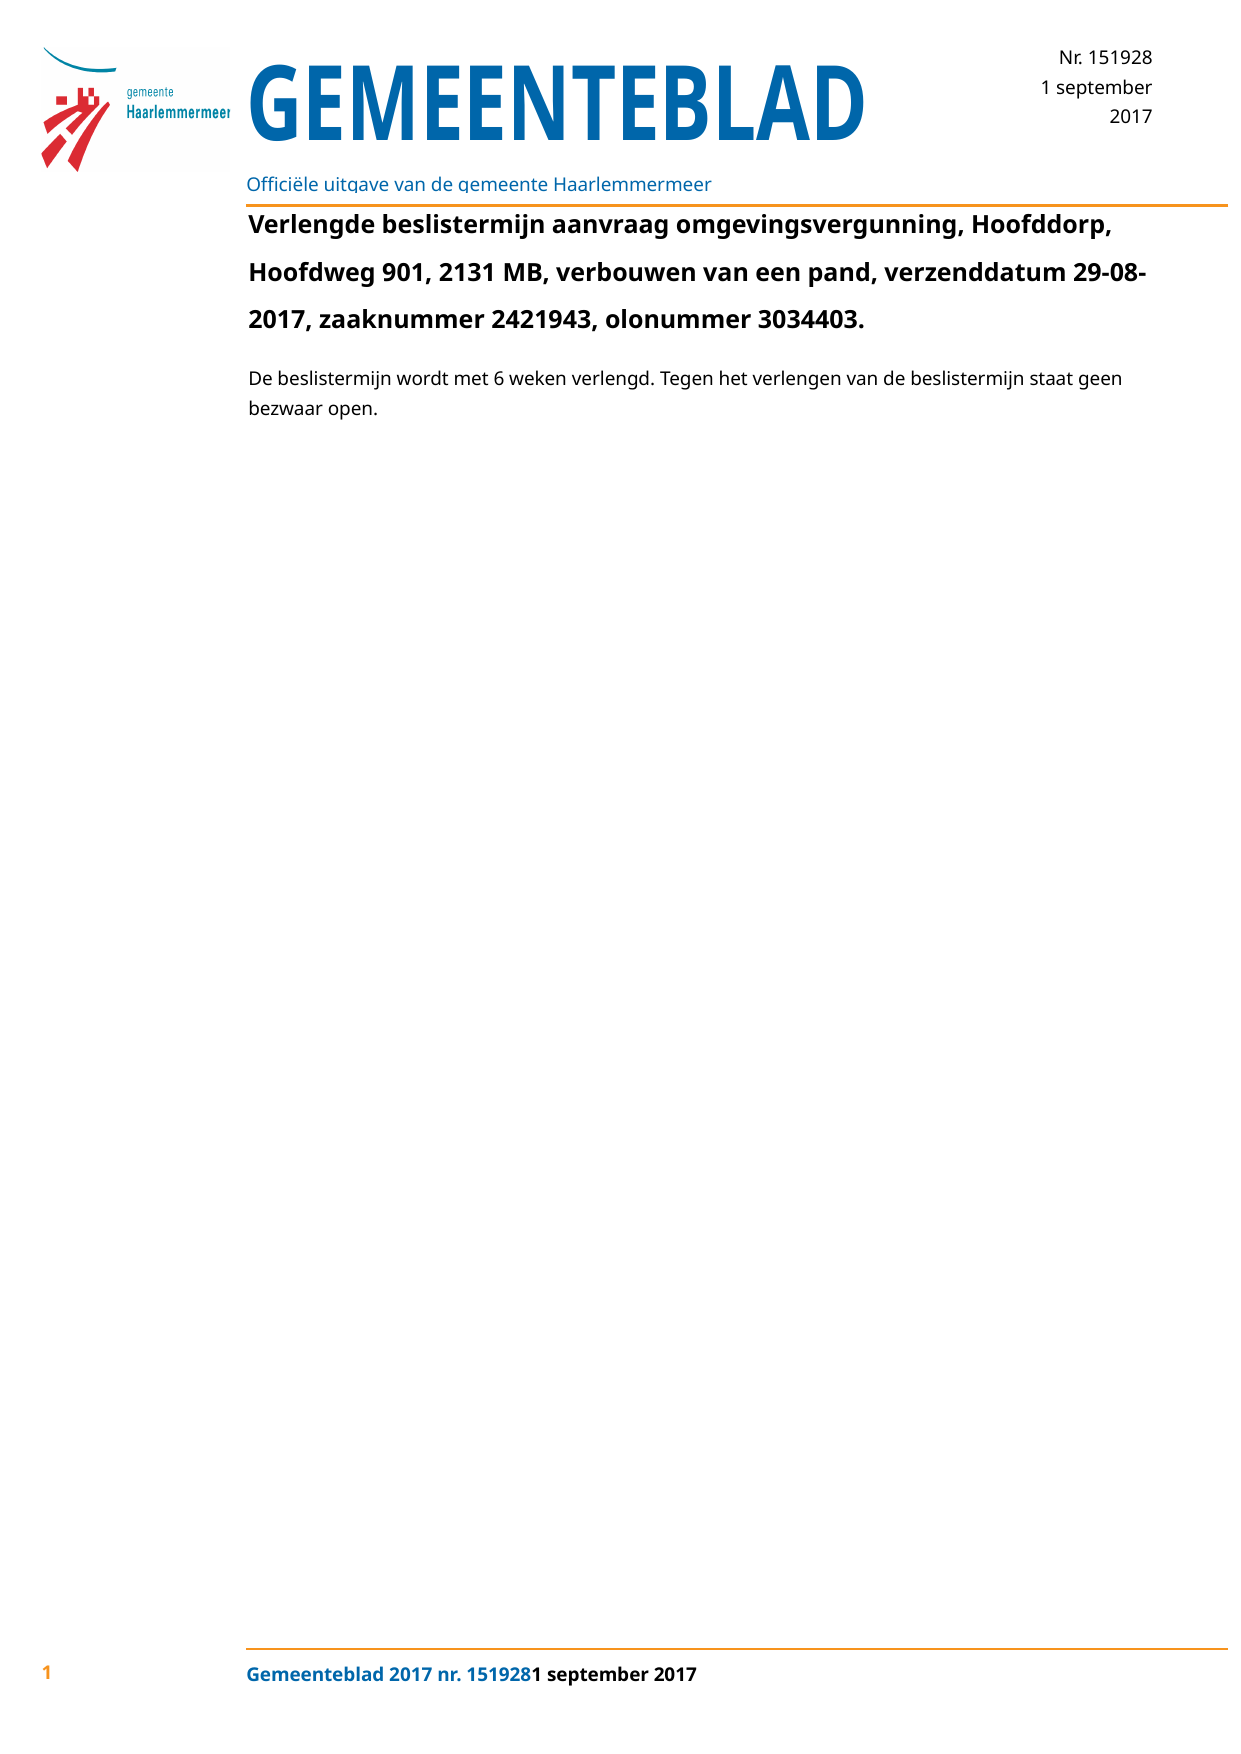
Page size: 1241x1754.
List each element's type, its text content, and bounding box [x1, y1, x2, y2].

picture [41, 47, 231, 172]
text De beslistermijn wordt met 6 weken verlengd. Tegen het verlengen van de beslistermijn staat geen bezwaar open. [248, 366, 1152, 421]
text Verlengde beslistermijn aanvraag omgevingsvergunning, Hoofddorp, Hoofdweg 901, 2131 MB, verbouwen van een pand, verzenddatum 29-08-2017, zaaknummer 2421943, olonummer 3034403. [248, 207, 1152, 336]
